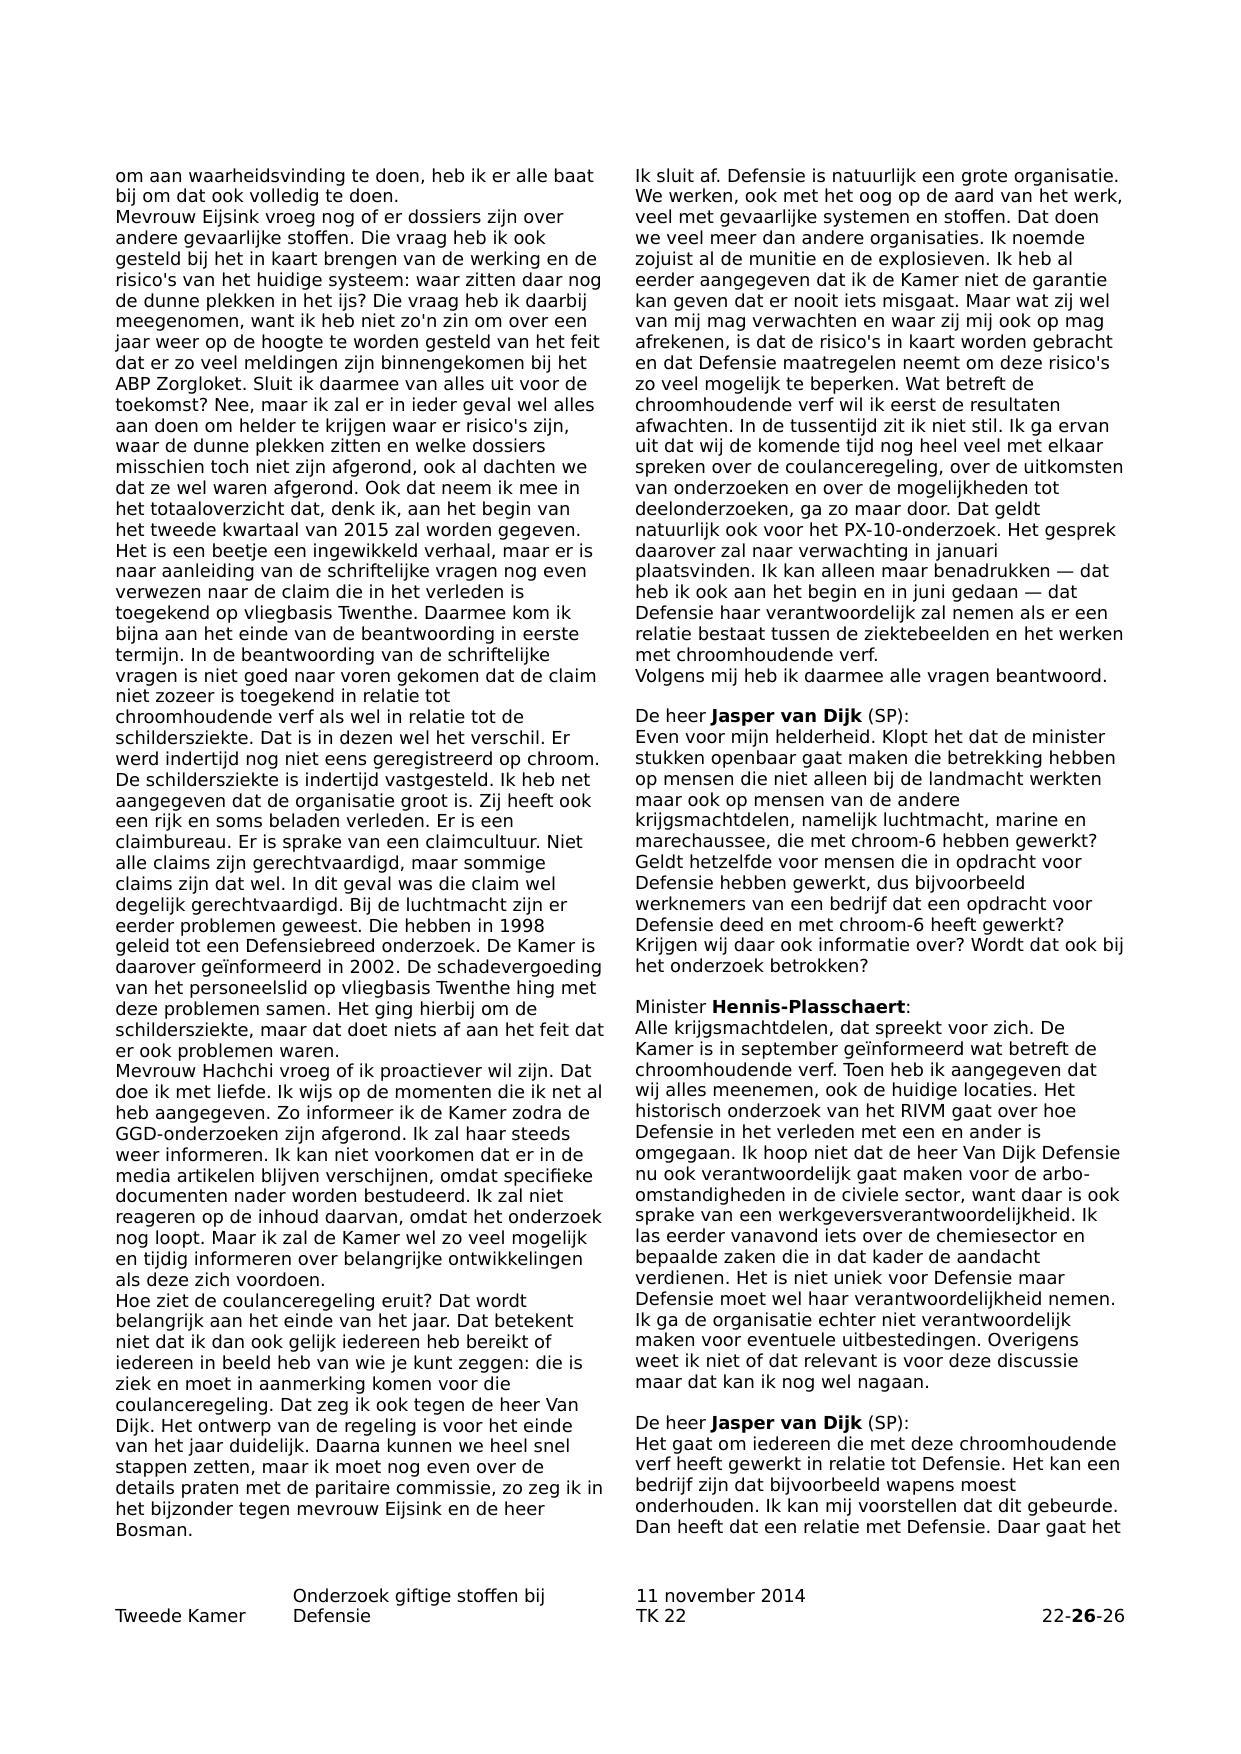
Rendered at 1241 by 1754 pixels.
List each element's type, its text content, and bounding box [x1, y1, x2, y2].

text om aan waarheidsvinding te doen, heb ik er alle baat bij om dat ook volledig te doen. [115, 165, 605, 207]
text Mevrouw Hachchi vroeg of ik proactiever wil zijn. Dat doe ik met liefde. Ik wijs op de momenten die ik net al heb aangegeven. Zo informeer ik de Kamer zodra de GGD-onderzoeken zijn afgerond. Ik zal haar steeds weer informeren. Ik kan niet voorkomen dat er in de media artikelen blijven verschijnen, omdat specifieke documenten nader worden bestudeerd. Ik zal niet reageren op de inhoud daarvan, omdat het onderzoek nog loopt. Maar ik zal de Kamer wel zo veel mogelijk en tijdig informeren over belangrijke ontwikkelingen als deze zich voordoen. [115, 1061, 605, 1290]
text Mevrouw Eijsink vroeg nog of er dossiers zijn over andere gevaarlijke stoffen. Die vraag heb ik ook gesteld bij het in kaart brengen van de werking en de risico's van het huidige systeem: waar zitten daar nog de dunne plekken in het ijs? Die vraag heb ik daarbij meegenomen, want ik heb niet zo'n zin om over een jaar weer op de hoogte te worden gesteld van het feit dat er zo veel meldingen zijn binnengekomen bij het ABP Zorgloket. Sluit ik daarmee van alles uit voor de toekomst? Nee, maar ik zal er in ieder geval wel alles aan doen om helder te krijgen waar er risico's zijn, waar de dunne plekken zitten en welke dossiers misschien toch niet zijn afgerond, ook al dachten we dat ze wel waren afgerond. Ook dat neem ik mee in het totaaloverzicht dat, denk ik, aan het begin van het tweede kwartaal van 2015 zal worden gegeven. [115, 207, 605, 540]
text Minister Hennis-Plasschaert: [635, 997, 1125, 1018]
text Volgens mij heb ik daarmee alle vragen beantwoord. [635, 665, 1125, 686]
text De heer Jasper van Dijk (SP): [635, 706, 1125, 727]
text Het is een beetje een ingewikkeld verhaal, maar er is naar aanleiding van de schriftelijke vragen nog even verwezen naar de claim die in het verleden is toegekend op vliegbasis Twenthe. Daarmee kom ik bijna aan het einde van de beantwoording in eerste termijn. In de beantwoording van de schriftelijke vragen is niet goed naar voren gekomen dat de claim niet zozeer is toegekend in relatie tot chroomhoudende verf als wel in relatie tot de schildersziekte. Dat is in dezen wel het verschil. Er werd indertijd nog niet eens geregistreerd op chroom. De schildersziekte is indertijd vastgesteld. Ik heb net aangegeven dat de organisatie groot is. Zij heeft ook een rijk en soms beladen verleden. Er is een claimbureau. Er is sprake van een claimcultuur. Niet alle claims zijn gerechtvaardigd, maar sommige claims zijn dat wel. In dit geval was die claim wel degelijk gerechtvaardigd. Bij de luchtmacht zijn er eerder problemen geweest. Die hebben in 1998 geleid tot een Defensiebreed onderzoek. De Kamer is daarover geïnformeerd in 2002. De schadevergoeding van het personeelslid op vliegbasis Twenthe hing met deze problemen samen. Het ging hierbij om de schildersziekte, maar dat doet niets af aan het feit dat er ook problemen waren. [115, 540, 605, 1061]
text Hoe ziet de coulanceregeling eruit? Dat wordt belangrijk aan het einde van het jaar. Dat betekent niet dat ik dan ook gelijk iedereen heb bereikt of iedereen in beeld heb van wie je kunt zeggen: die is ziek en moet in aanmerking komen voor die coulanceregeling. Dat zeg ik ook tegen de heer Van Dijk. Het ontwerp van de regeling is voor het einde van het jaar duidelijk. Daarna kunnen we heel snel stappen zetten, maar ik moet nog even over de details praten met de paritaire commissie, zo zeg ik in het bijzonder tegen mevrouw Eijsink en de heer Bosman. [115, 1290, 605, 1540]
text Even voor mijn helderheid. Klopt het dat de minister stukken openbaar gaat maken die betrekking hebben op mensen die niet alleen bij de landmacht werkten maar ook op mensen van de andere krijgsmachtdelen, namelijk luchtmacht, marine en marechaussee, die met chroom-6 hebben gewerkt? Geldt hetzelfde voor mensen die in opdracht voor Defensie hebben gewerkt, dus bijvoorbeeld werknemers van een bedrijf dat een opdracht voor Defensie deed en met chroom-6 heeft gewerkt? Krijgen wij daar ook informatie over? Wordt dat ook bij het onderzoek betrokken? [635, 727, 1125, 977]
text Het gaat om iedereen die met deze chroomhoudende verf heeft gewerkt in relatie tot Defensie. Het kan een bedrijf zijn dat bijvoorbeeld wapens moest onderhouden. Ik kan mij voorstellen dat dit gebeurde. Dan heeft dat een relatie met Defensie. Daar gaat het [635, 1433, 1125, 1537]
text Ik sluit af. Defensie is natuurlijk een grote organisatie. We werken, ook met het oog op de aard van het werk, veel met gevaarlijke systemen en stoffen. Dat doen we veel meer dan andere organisaties. Ik noemde zojuist al de munitie en de explosieven. Ik heb al eerder aangegeven dat ik de Kamer niet de garantie kan geven dat er nooit iets misgaat. Maar wat zij wel van mij mag verwachten en waar zij mij ook op mag afrekenen, is dat de risico's in kaart worden gebracht en dat Defensie maatregelen neemt om deze risico's zo veel mogelijk te beperken. Wat betreft de chroomhoudende verf wil ik eerst de resultaten afwachten. In de tussentijd zit ik niet stil. Ik ga ervan uit dat wij de komende tijd nog heel veel met elkaar spreken over de coulanceregeling, over de uitkomsten van onderzoeken en over de mogelijkheden tot deelonderzoeken, ga zo maar door. Dat geldt natuurlijk ook voor het PX-10-onderzoek. Het gesprek daarover zal naar verwachting in januari plaatsvinden. Ik kan alleen maar benadrukken — dat heb ik ook aan het begin en in juni gedaan — dat Defensie haar verantwoordelijk zal nemen als er een relatie bestaat tussen de ziektebeelden en het werken met chroomhoudende verf. [635, 165, 1125, 665]
text Alle krijgsmachtdelen, dat spreekt voor zich. De Kamer is in september geïnformeerd wat betreft de chroomhoudende verf. Toen heb ik aangegeven dat wij alles meenemen, ook de huidige locaties. Het historisch onderzoek van het RIVM gaat over hoe Defensie in het verleden met een en ander is omgegaan. Ik hoop niet dat de heer Van Dijk Defensie nu ook verantwoordelijk gaat maken voor de arbo-omstandigheden in de civiele sector, want daar is ook sprake van een werkgeversverantwoordelijkheid. Ik las eerder vanavond iets over de chemiesector en bepaalde zaken die in dat kader de aandacht verdienen. Het is niet uniek voor Defensie maar Defensie moet wel haar verantwoordelijkheid nemen. Ik ga de organisatie echter niet verantwoordelijk maken voor eventuele uitbestedingen. Overigens weet ik niet of dat relevant is voor deze discussie maar dat kan ik nog wel nagaan. [635, 1018, 1125, 1393]
text De heer Jasper van Dijk (SP): [635, 1413, 1125, 1433]
